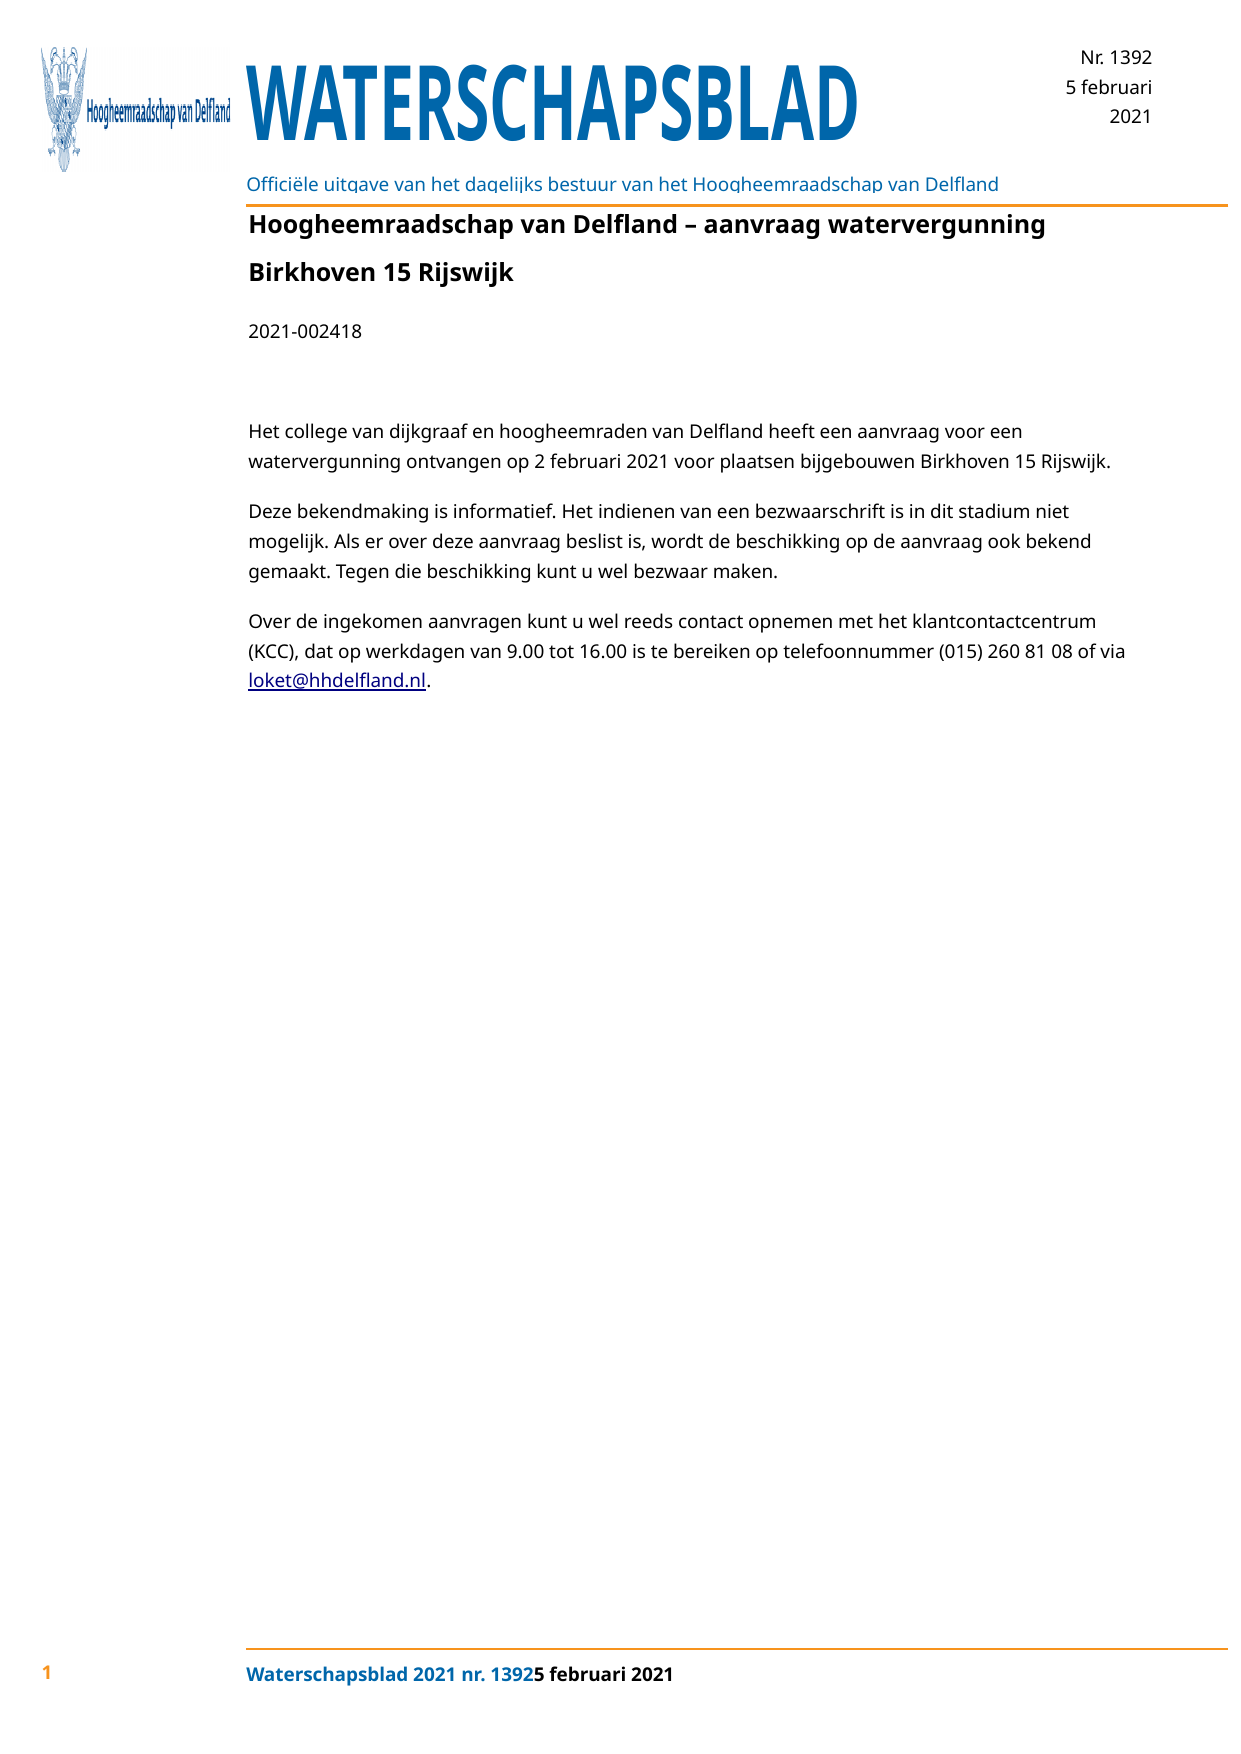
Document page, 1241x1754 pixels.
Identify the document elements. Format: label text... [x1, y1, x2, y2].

picture [41, 47, 231, 172]
text Over de ingekomen aanvragen kunt u wel reeds contact opnemen met het klantcontactcentrum (KCC), dat op werkdagen van 9.00 tot 16.00 is te bereiken op telefoonnummer (015) 260 81 08 of via loket@hhdelfland.nl. [248, 608, 1152, 693]
text Het college van dijkgraaf en hoogheemraden van Delfland heeft een aanvraag voor een watervergunning ontvangen op 2 februari 2021 voor plaatsen bijgebouwen Birkhoven 15 Rijswijk. [248, 419, 1152, 474]
text Deze bekendmaking is informatief. Het indienen van een bezwaarschrift is in dit stadium niet mogelijk. Als er over deze aanvraag beslist is, wordt de beschikking op de aanvraag ook bekend gemaakt. Tegen die beschikking kunt u wel bezwaar maken. [248, 499, 1152, 584]
text 2021-002418 [248, 318, 1152, 344]
text Hoogheemraadschap van Delfland – aanvraag watervergunning Birkhoven 15 Rijswijk [248, 207, 1152, 288]
